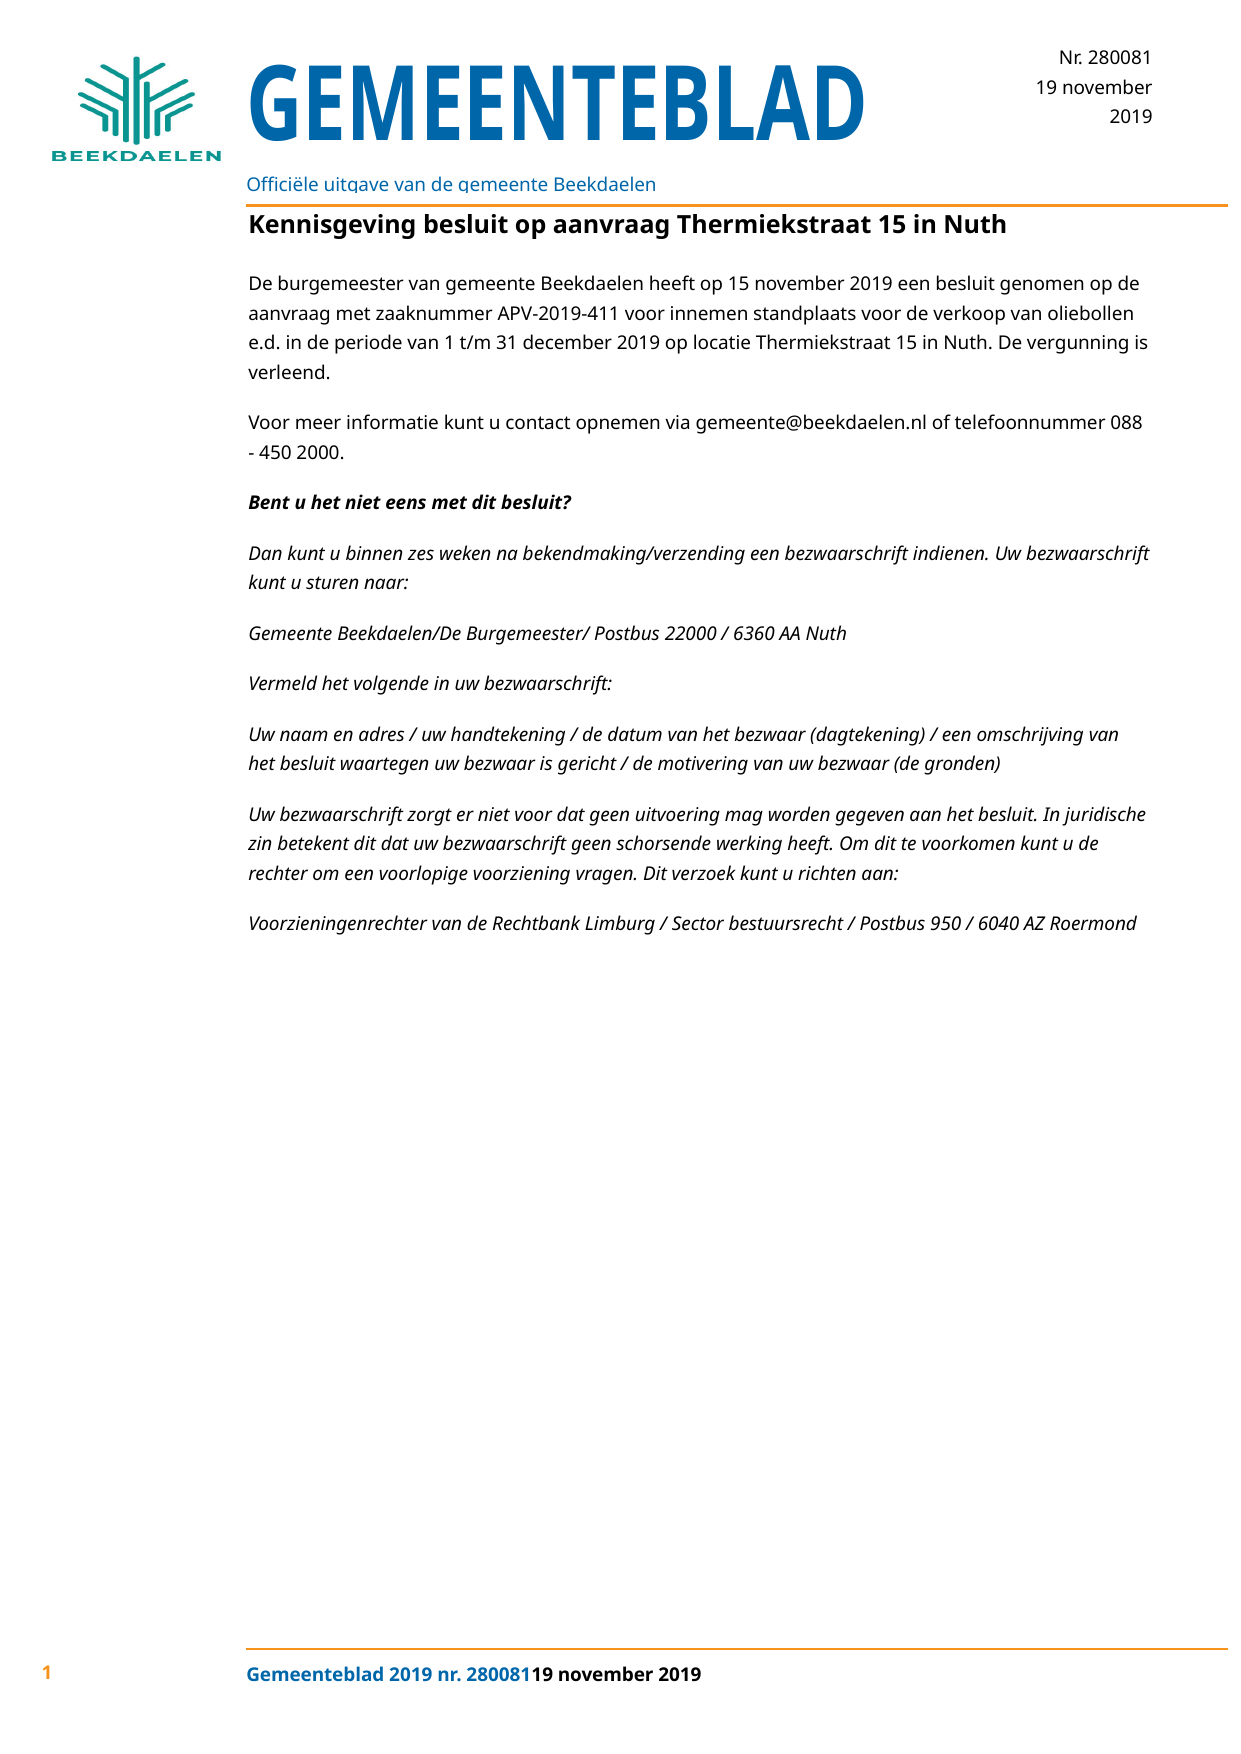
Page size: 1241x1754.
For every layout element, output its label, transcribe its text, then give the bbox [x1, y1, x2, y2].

text Uw naam en adres / uw handtekening / de datum van het bezwaar (dagtekening) / een omschrijving van het besluit waartegen uw bezwaar is gericht / de motivering van uw bezwaar (de gronden) [248, 721, 1152, 776]
text Gemeente Beekdaelen/De Burgemeester/ Postbus 22000 / 6360 AA Nuth [248, 620, 1152, 646]
text Voor meer informatie kunt u contact opnemen via gemeente@beekdaelen.nl of telefoonnummer 088 - 450 2000. [248, 409, 1152, 465]
text Vermeld het volgende in uw bezwaarschrift: [248, 670, 1152, 696]
text De burgemeester van gemeente Beekdaelen heeft op 15 november 2019 een besluit genomen op de aanvraag met zaaknummer APV-2019-411 voor innemen standplaats voor de verkoop van oliebollen e.d. in de periode van 1 t/m 31 december 2019 op locatie Thermiekstraat 15 in Nuth. De vergunning is verleend. [248, 270, 1152, 385]
text Kennisgeving besluit op aanvraag Thermiekstraat 15 in Nuth [248, 207, 1152, 241]
text Dan kunt u binnen zes weken na bekendmaking/verzending een bezwaarschrift indienen. Uw bezwaarschrift kunt u sturen naar: [248, 540, 1152, 595]
text Voorzieningenrechter van de Rechtbank Limburg / Sector bestuursrecht / Postbus 950 / 6040 AZ Roermond [248, 910, 1152, 936]
picture [41, 47, 231, 172]
text Uw bezwaarschrift zorgt er niet voor dat geen uitvoering mag worden gegeven aan het besluit. In juridische zin betekent dit dat uw bezwaarschrift geen schorsende werking heeft. Om dit te voorkomen kunt u de rechter om een voorlopige voorziening vragen. Dit verzoek kunt u richten aan: [248, 801, 1152, 886]
text Bent u het niet eens met dit besluit? [248, 489, 1152, 515]
